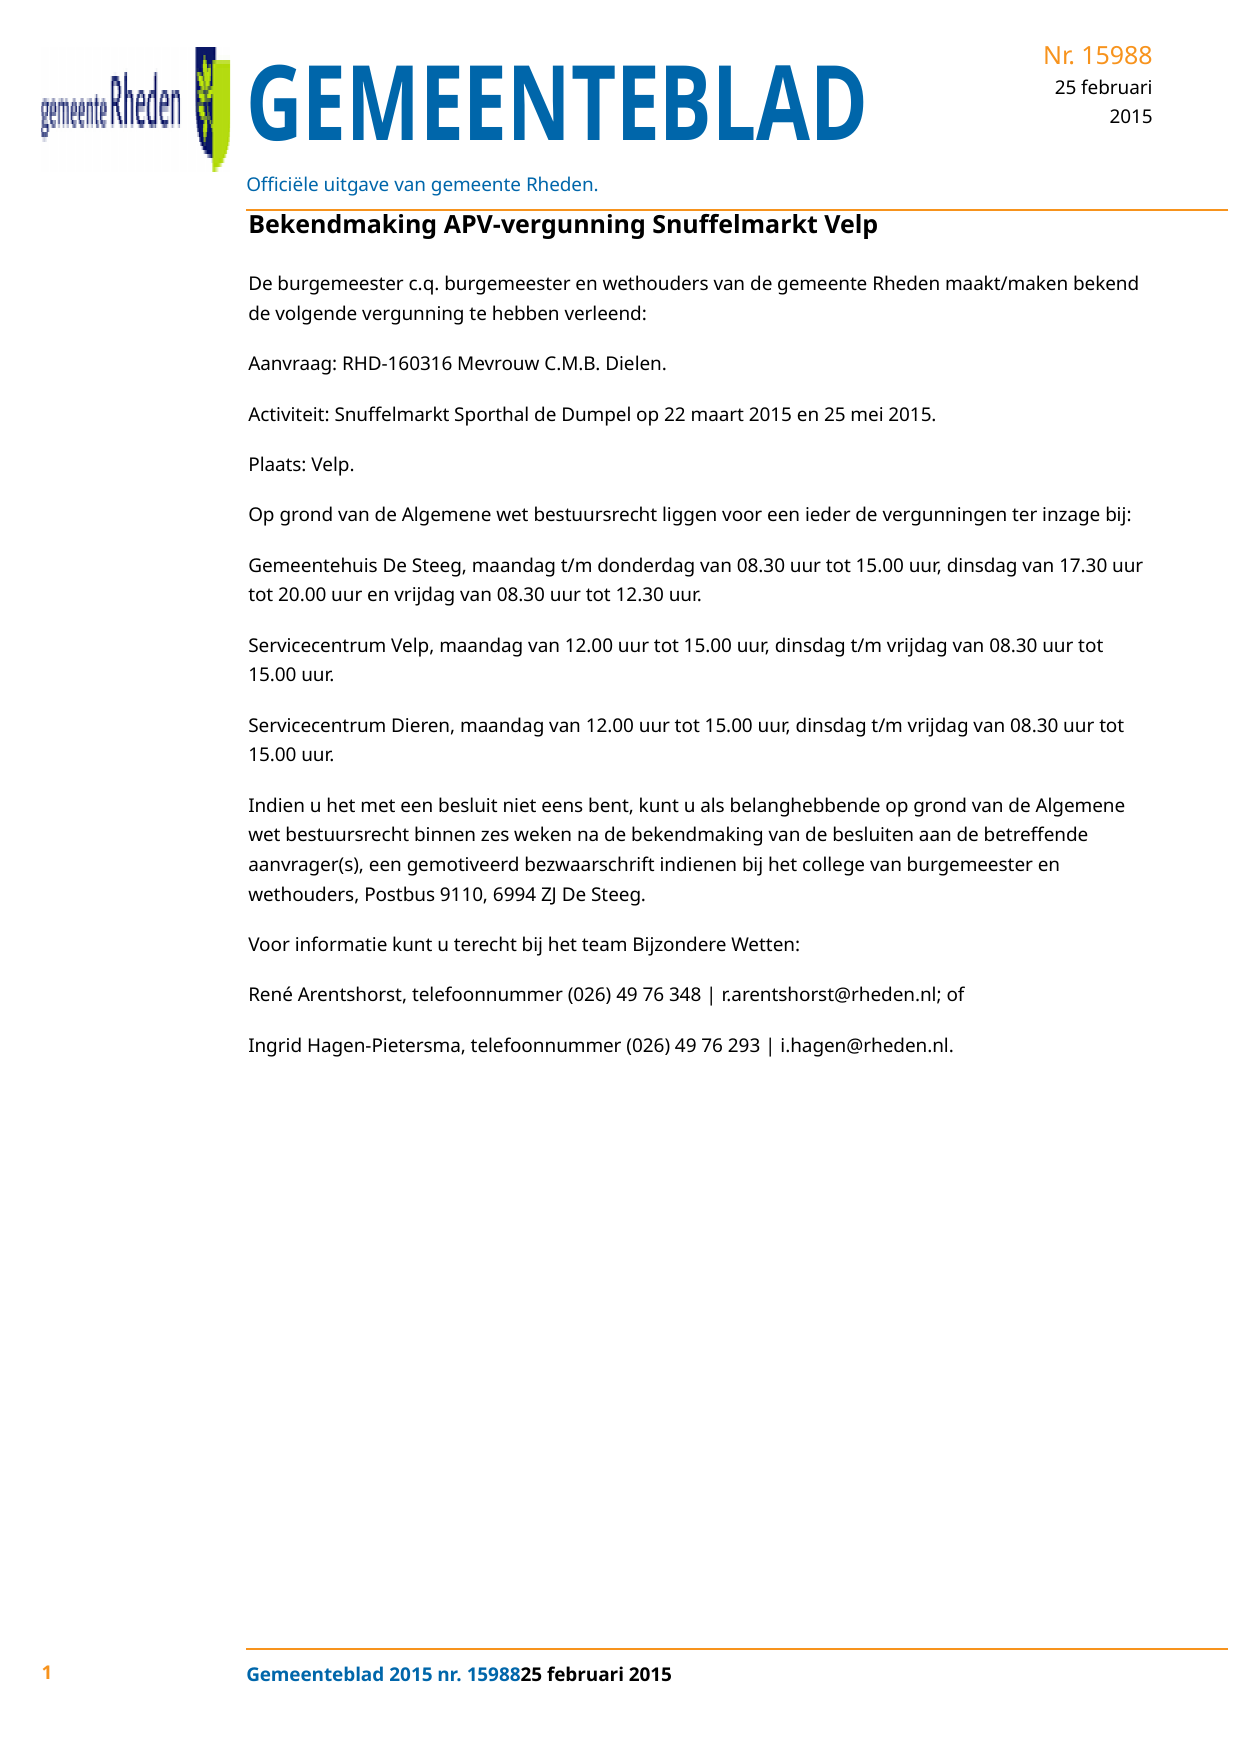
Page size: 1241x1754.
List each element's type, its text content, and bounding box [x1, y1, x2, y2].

text Gemeentehuis De Steeg, maandag t/m donderdag van 08.30 uur tot 15.00 uur, dinsdag van 17.30 uur tot 20.00 uur en vrijdag van 08.30 uur tot 12.30 uur. [248, 552, 1152, 607]
text Aanvraag: RHD-160316 Mevrouw C.M.B. Dielen. [248, 350, 1152, 376]
text Servicecentrum Dieren, maandag van 12.00 uur tot 15.00 uur, dinsdag t/m vrijdag van 08.30 uur tot 15.00 uur. [248, 712, 1152, 767]
text De burgemeester c.q. burgemeester en wethouders van de gemeente Rheden maakt/maken bekend de volgende vergunning te hebben verleend: [248, 270, 1152, 326]
text Ingrid Hagen-Pietersma, telefoonnummer (026) 49 76 293 | i.hagen@rheden.nl. [248, 1032, 1152, 1058]
text René Arentshorst, telefoonnummer (026) 49 76 348 | r.arentshorst@rheden.nl; of [248, 982, 1152, 1007]
text Voor informatie kunt u terecht bij het team Bijzondere Wetten: [248, 931, 1152, 957]
text Op grond van de Algemene wet bestuursrecht liggen voor een ieder de vergunningen ter inzage bij: [248, 502, 1152, 527]
text Bekendmaking APV-vergunning Snuffelmarkt Velp [248, 211, 1152, 241]
picture [41, 47, 231, 172]
text Plaats: Velp. [248, 451, 1152, 477]
text Servicecentrum Velp, maandag van 12.00 uur tot 15.00 uur, dinsdag t/m vrijdag van 08.30 uur tot 15.00 uur. [248, 632, 1152, 687]
text Activiteit: Snuffelmarkt Sporthal de Dumpel op 22 maart 2015 en 25 mei 2015. [248, 401, 1152, 426]
text Indien u het met een besluit niet eens bent, kunt u als belanghebbende op grond van de Algemene wet bestuursrecht binnen zes weken na de bekendmaking van de besluiten aan de betreffende aanvrager(s), een gemotiveerd bezwaarschrift indienen bij het college van burgemeester en wethouders, Postbus 9110, 6994 ZJ De Steeg. [248, 792, 1152, 906]
